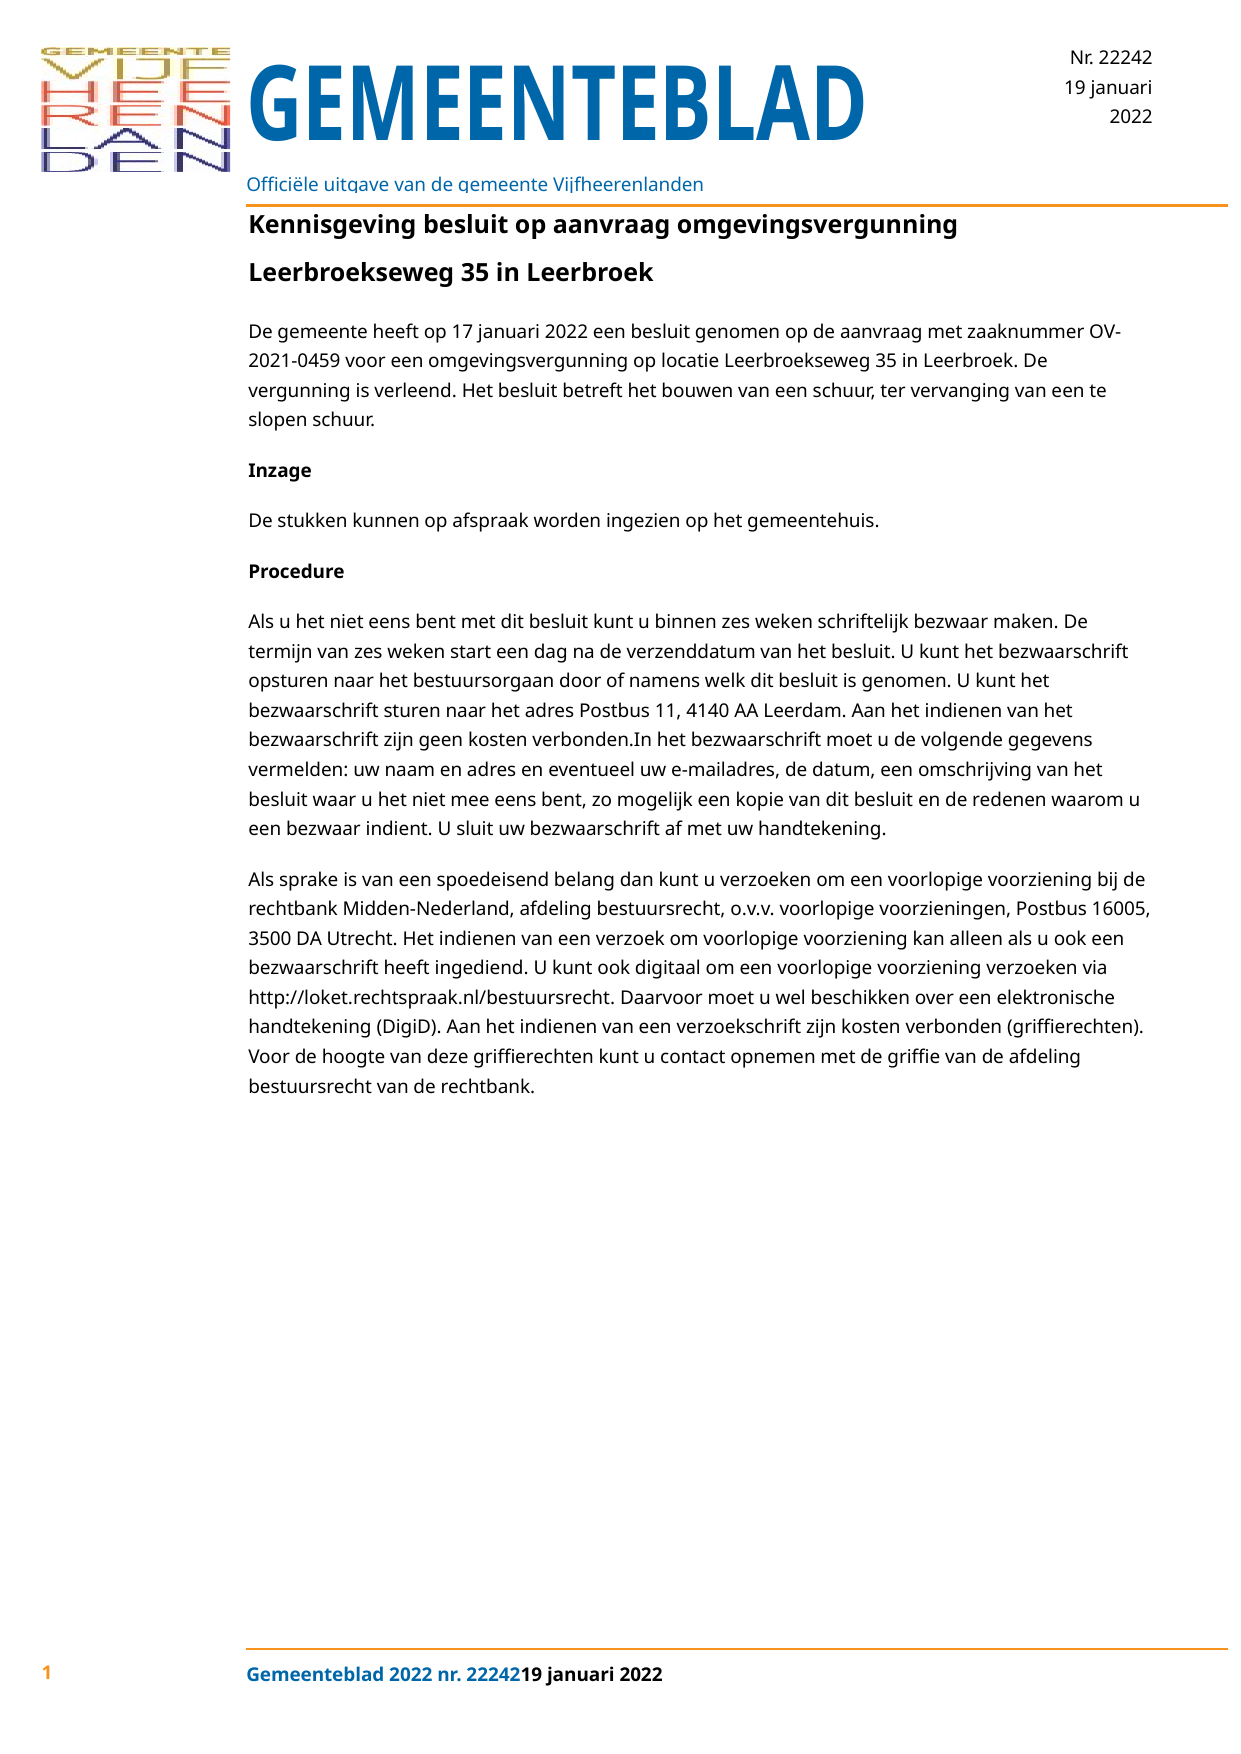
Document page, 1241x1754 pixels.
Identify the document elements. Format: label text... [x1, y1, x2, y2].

text Als sprake is van een spoedeisend belang dan kunt u verzoeken om een voorlopige voorziening bij de rechtbank Midden-Nederland, afdeling bestuursrecht, o.v.v. voorlopige voorzieningen, Postbus 16005, 3500 DA Utrecht. Het indienen van een verzoek om voorlopige voorziening kan alleen als u ook een bezwaarschrift heeft ingediend. U kunt ook digitaal om een voorlopige voorziening verzoeken via http://loket.rechtspraak.nl/bestuursrecht. Daarvoor moet u wel beschikken over een elektronische handtekening (DigiD). Aan het indienen van een verzoekschrift zijn kosten verbonden (griffierechten). Voor de hoogte van deze griffierechten kunt u contact opnemen met de griffie van de afdeling bestuursrecht van de rechtbank. [248, 866, 1152, 1099]
text Als u het niet eens bent met dit besluit kunt u binnen zes weken schriftelijk bezwaar maken. De termijn van zes weken start een dag na de verzenddatum van het besluit. U kunt het bezwaarschrift opsturen naar het bestuursorgaan door of namens welk dit besluit is genomen. U kunt het bezwaarschrift sturen naar het adres Postbus 11, 4140 AA Leerdam. Aan het indienen van het bezwaarschrift zijn geen kosten verbonden.In het bezwaarschrift moet u de volgende gegevens vermelden: uw naam en adres en eventueel uw e-mailadres, de datum, een omschrijving van het besluit waar u het niet mee eens bent, zo mogelijk een kopie van dit besluit en de redenen waarom u een bezwaar indient. U sluit uw bezwaarschrift af met uw handtekening. [248, 608, 1152, 841]
text De gemeente heeft op 17 januari 2022 een besluit genomen op de aanvraag met zaaknummer OV-2021-0459 voor een omgevingsvergunning op locatie Leerbroekseweg 35 in Leerbroek. De vergunning is verleend. Het besluit betreft het bouwen van een schuur, ter vervanging van een te slopen schuur. [248, 318, 1152, 432]
text Procedure [248, 558, 1152, 584]
text Inzage [248, 457, 1152, 483]
picture [41, 47, 231, 172]
text Kennisgeving besluit op aanvraag omgevingsvergunning Leerbroekseweg 35 in Leerbroek [248, 207, 1152, 288]
text De stukken kunnen op afspraak worden ingezien op het gemeentehuis. [248, 507, 1152, 533]
